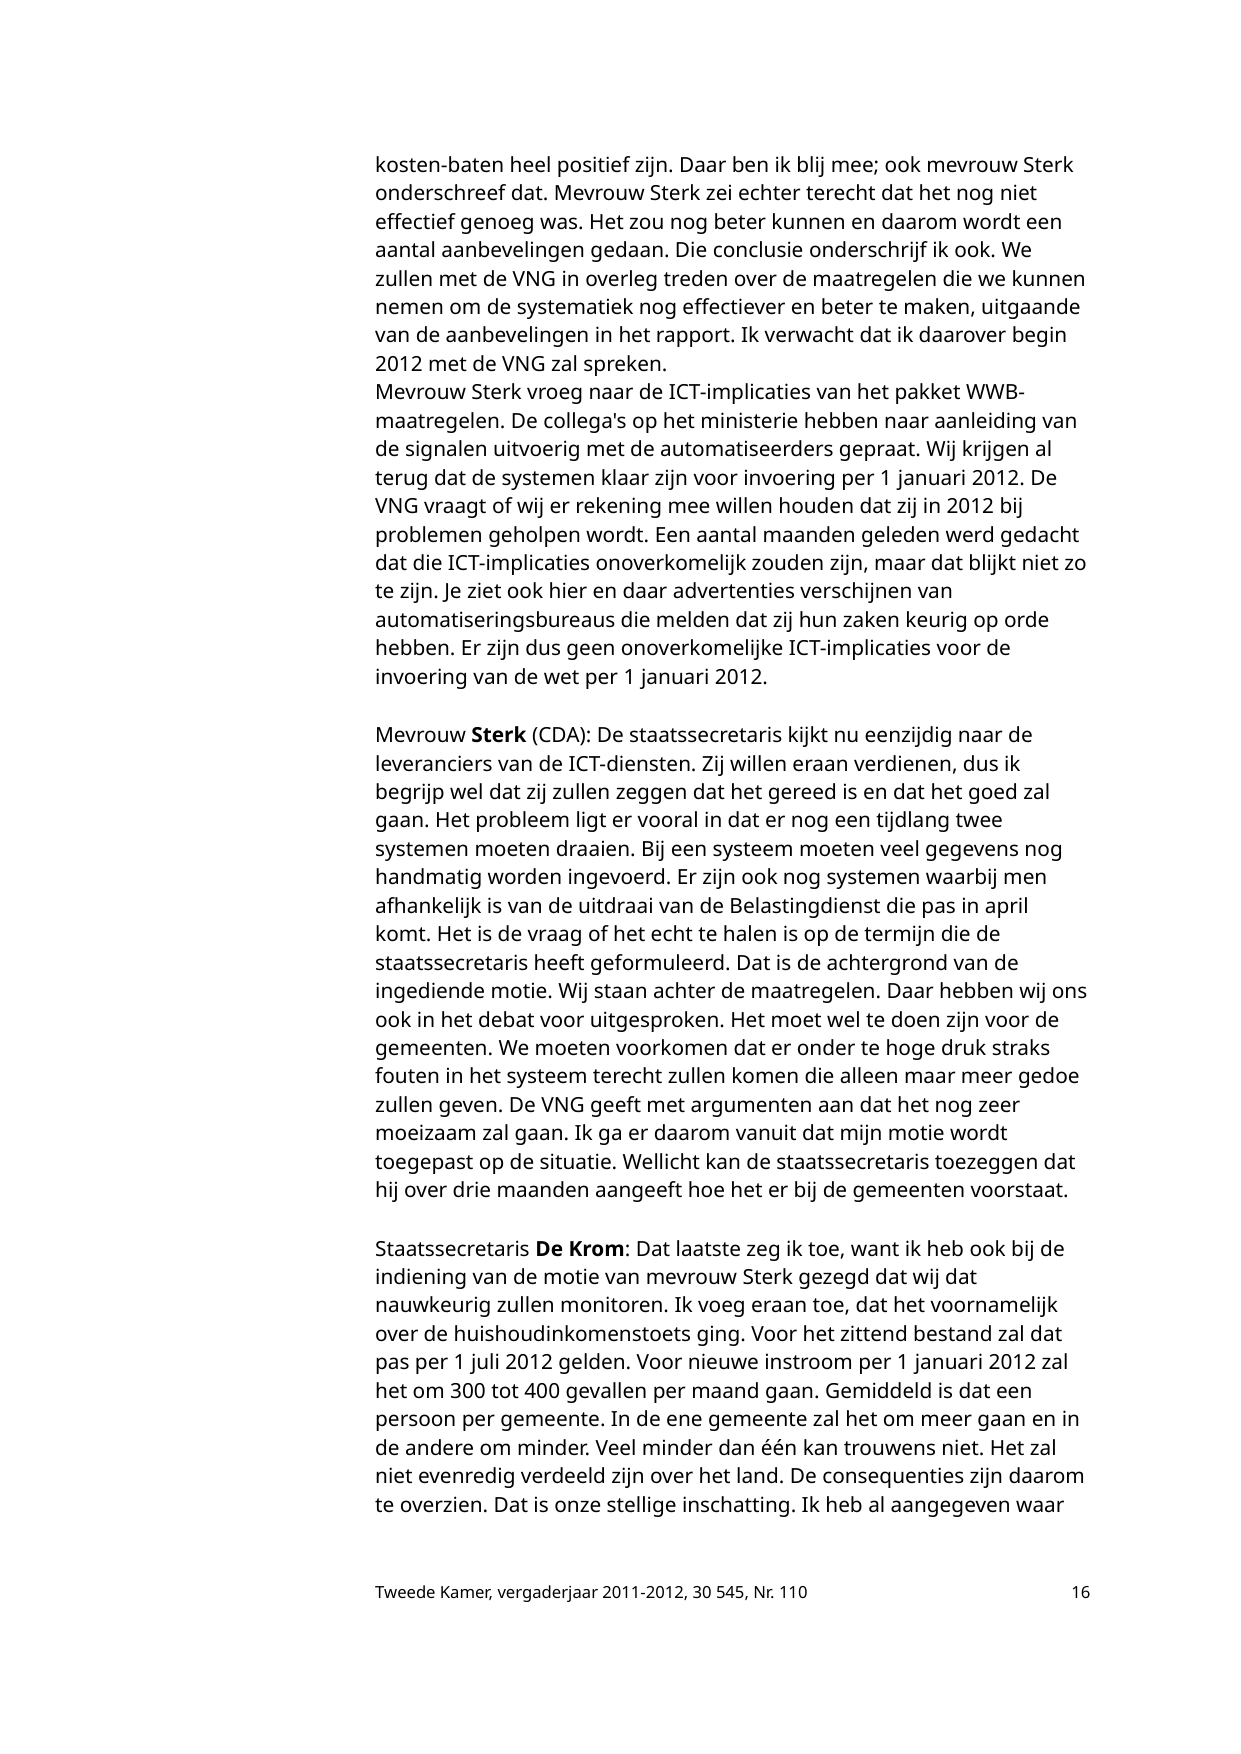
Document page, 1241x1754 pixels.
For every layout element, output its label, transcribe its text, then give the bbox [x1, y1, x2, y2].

text Mevrouw Sterk vroeg naar de ICT-implicaties van het pakket WWB-maatregelen. De collega's op het ministerie hebben naar aanleiding van de signalen uitvoerig met de automatiseerders gepraat. Wij krijgen al terug dat de systemen klaar zijn voor invoering per 1 januari 2012. De VNG vraagt of wij er rekening mee willen houden dat zij in 2012 bij problemen geholpen wordt. Een aantal maanden geleden werd gedacht dat die ICT-implicaties onoverkomelijk zouden zijn, maar dat blijkt niet zo te zijn. Je ziet ook hier en daar advertenties verschijnen van automatiseringsbureaus die melden dat zij hun zaken keurig op orde hebben. Er zijn dus geen onoverkomelijke ICT-implicaties voor de invoering van de wet per 1 januari 2012. [375, 377, 1090, 690]
text Staatssecretaris De Krom: Dat laatste zeg ik toe, want ik heb ook bij de indiening van de motie van mevrouw Sterk gezegd dat wij dat nauwkeurig zullen monitoren. Ik voeg eraan toe, dat het voornamelijk over de huishoudinkomenstoets ging. Voor het zittend bestand zal dat pas per 1 juli 2012 gelden. Voor nieuwe instroom per 1 januari 2012 zal het om 300 tot 400 gevallen per maand gaan. Gemiddeld is dat een persoon per gemeente. In de ene gemeente zal het om meer gaan en in de andere om minder. Veel minder dan één kan trouwens niet. Het zal niet evenredig verdeeld zijn over het land. De consequenties zijn daarom te overzien. Dat is onze stellige inschatting. Ik heb al aangegeven waar [375, 1234, 1090, 1518]
text kosten-baten heel positief zijn. Daar ben ik blij mee; ook mevrouw Sterk onderschreef dat. Mevrouw Sterk zei echter terecht dat het nog niet effectief genoeg was. Het zou nog beter kunnen en daarom wordt een aantal aanbevelingen gedaan. Die conclusie onderschrijf ik ook. We zullen met de VNG in overleg treden over de maatregelen die we kunnen nemen om de systematiek nog effectiever en beter te maken, uitgaande van de aanbevelingen in het rapport. Ik verwacht dat ik daarover begin 2012 met de VNG zal spreken. [375, 150, 1090, 377]
text Mevrouw Sterk (CDA): De staatssecretaris kijkt nu eenzijdig naar de leveranciers van de ICT-diensten. Zij willen eraan verdienen, dus ik begrijp wel dat zij zullen zeggen dat het gereed is en dat het goed zal gaan. Het probleem ligt er vooral in dat er nog een tijdlang twee systemen moeten draaien. Bij een systeem moeten veel gegevens nog handmatig worden ingevoerd. Er zijn ook nog systemen waarbij men afhankelijk is van de uitdraai van de Belastingdienst die pas in april komt. Het is de vraag of het echt te halen is op de termijn die de staatssecretaris heeft geformuleerd. Dat is de achtergrond van de ingediende motie. Wij staan achter de maatregelen. Daar hebben wij ons ook in het debat voor uitgesproken. Het moet wel te doen zijn voor de gemeenten. We moeten voorkomen dat er onder te hoge druk straks fouten in het systeem terecht zullen komen die alleen maar meer gedoe zullen geven. De VNG geeft met argumenten aan dat het nog zeer moeizaam zal gaan. Ik ga er daarom vanuit dat mijn motie wordt toegepast op de situatie. Wellicht kan de staatssecretaris toezeggen dat hij over drie maanden aangeeft hoe het er bij de gemeenten voorstaat. [375, 720, 1090, 1204]
